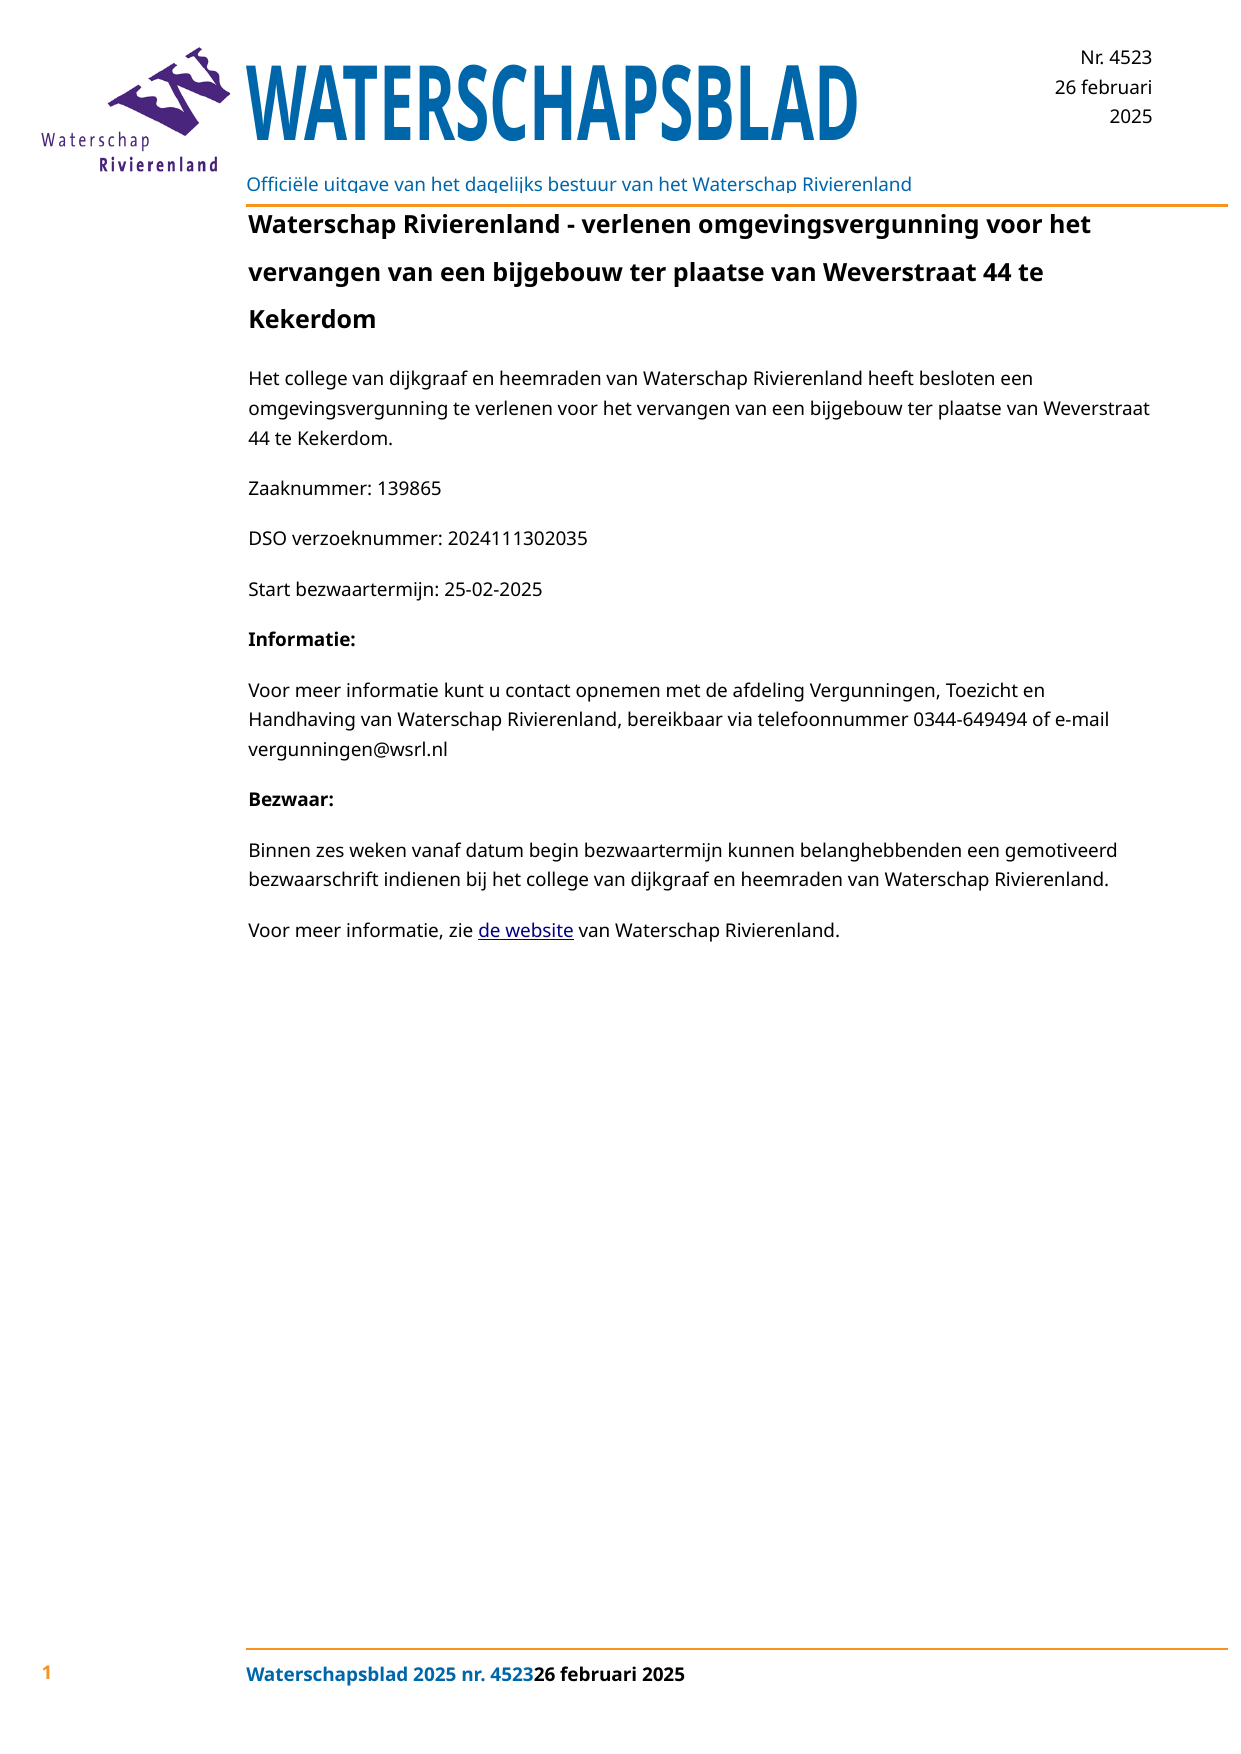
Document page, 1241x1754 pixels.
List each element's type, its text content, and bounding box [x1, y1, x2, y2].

picture [41, 47, 231, 172]
text Zaaknummer: 139865 [248, 475, 1152, 501]
text Voor meer informatie, zie de website van Waterschap Rivierenland. [248, 917, 1152, 942]
text DSO verzoeknummer: 2024111302035 [248, 526, 1152, 551]
text Waterschap Rivierenland - verlenen omgevingsvergunning voor het vervangen van een bijgebouw ter plaatse van Weverstraat 44 te Kekerdom [248, 207, 1152, 336]
text Voor meer informatie kunt u contact opnemen met de afdeling Vergunningen, Toezicht en Handhaving van Waterschap Rivierenland, bereikbaar via telefoonnummer 0344-649494 of e-mail vergunningen@wsrl.nl [248, 677, 1152, 762]
text Start bezwaartermijn: 25-02-2025 [248, 576, 1152, 602]
text Bezwaar: [248, 786, 1152, 812]
text Binnen zes weken vanaf datum begin bezwaartermijn kunnen belanghebbenden een gemotiveerd bezwaarschrift indienen bij het college van dijkgraaf en heemraden van Waterschap Rivierenland. [248, 837, 1152, 892]
text Het college van dijkgraaf en heemraden van Waterschap Rivierenland heeft besloten een omgevingsvergunning te verlenen voor het vervangen van een bijgebouw ter plaatse van Weverstraat 44 te Kekerdom. [248, 366, 1152, 450]
text Informatie: [248, 626, 1152, 652]
